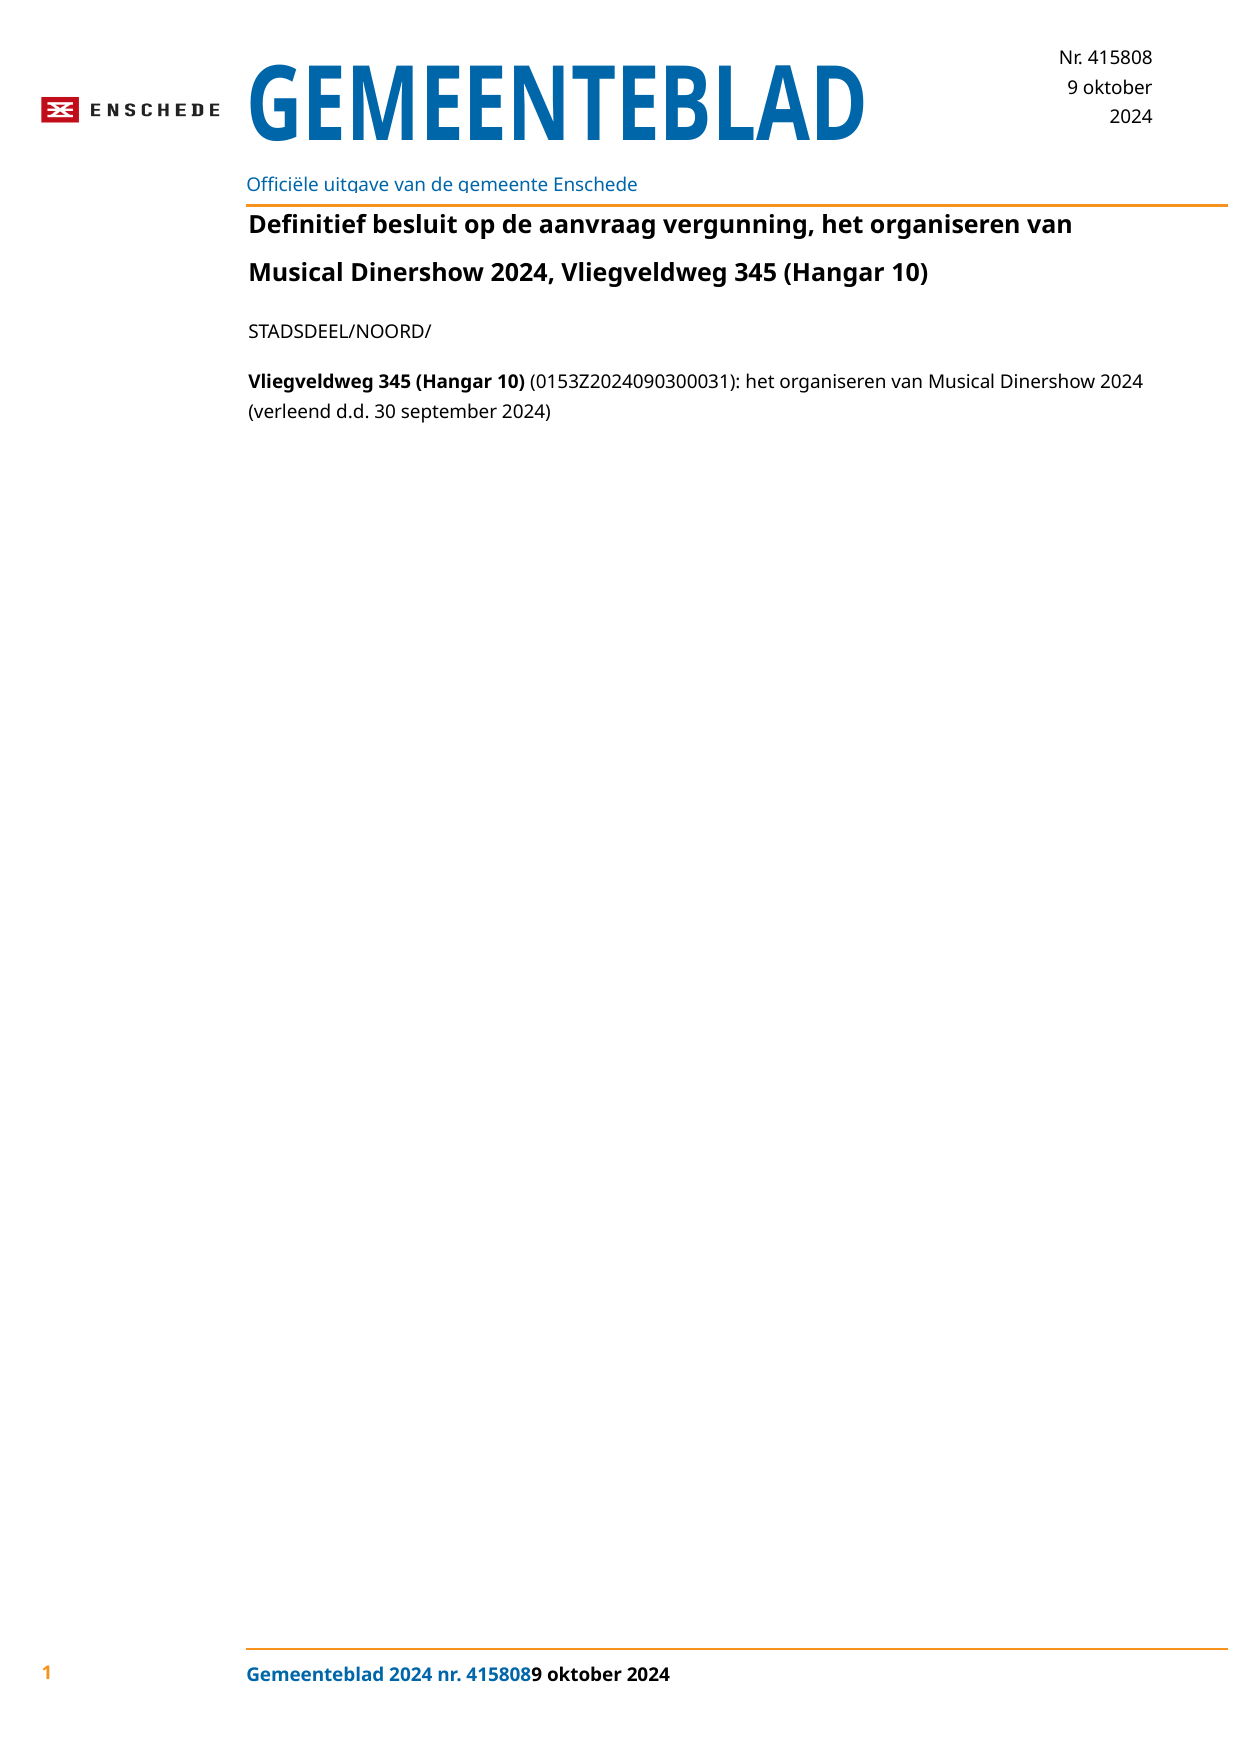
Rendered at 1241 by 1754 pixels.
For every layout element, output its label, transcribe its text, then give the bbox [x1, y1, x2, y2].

picture [41, 47, 231, 172]
text Vliegveldweg 345 (Hangar 10) (0153Z2024090300031): het organiseren van Musical Dinershow 2024 (verleend d.d. 30 september 2024) [248, 368, 1152, 424]
text Definitief besluit op de aanvraag vergunning, het organiseren van Musical Dinershow 2024, Vliegveldweg 345 (Hangar 10) [248, 207, 1152, 288]
text STADSDEEL/NOORD/ [248, 318, 1152, 344]
